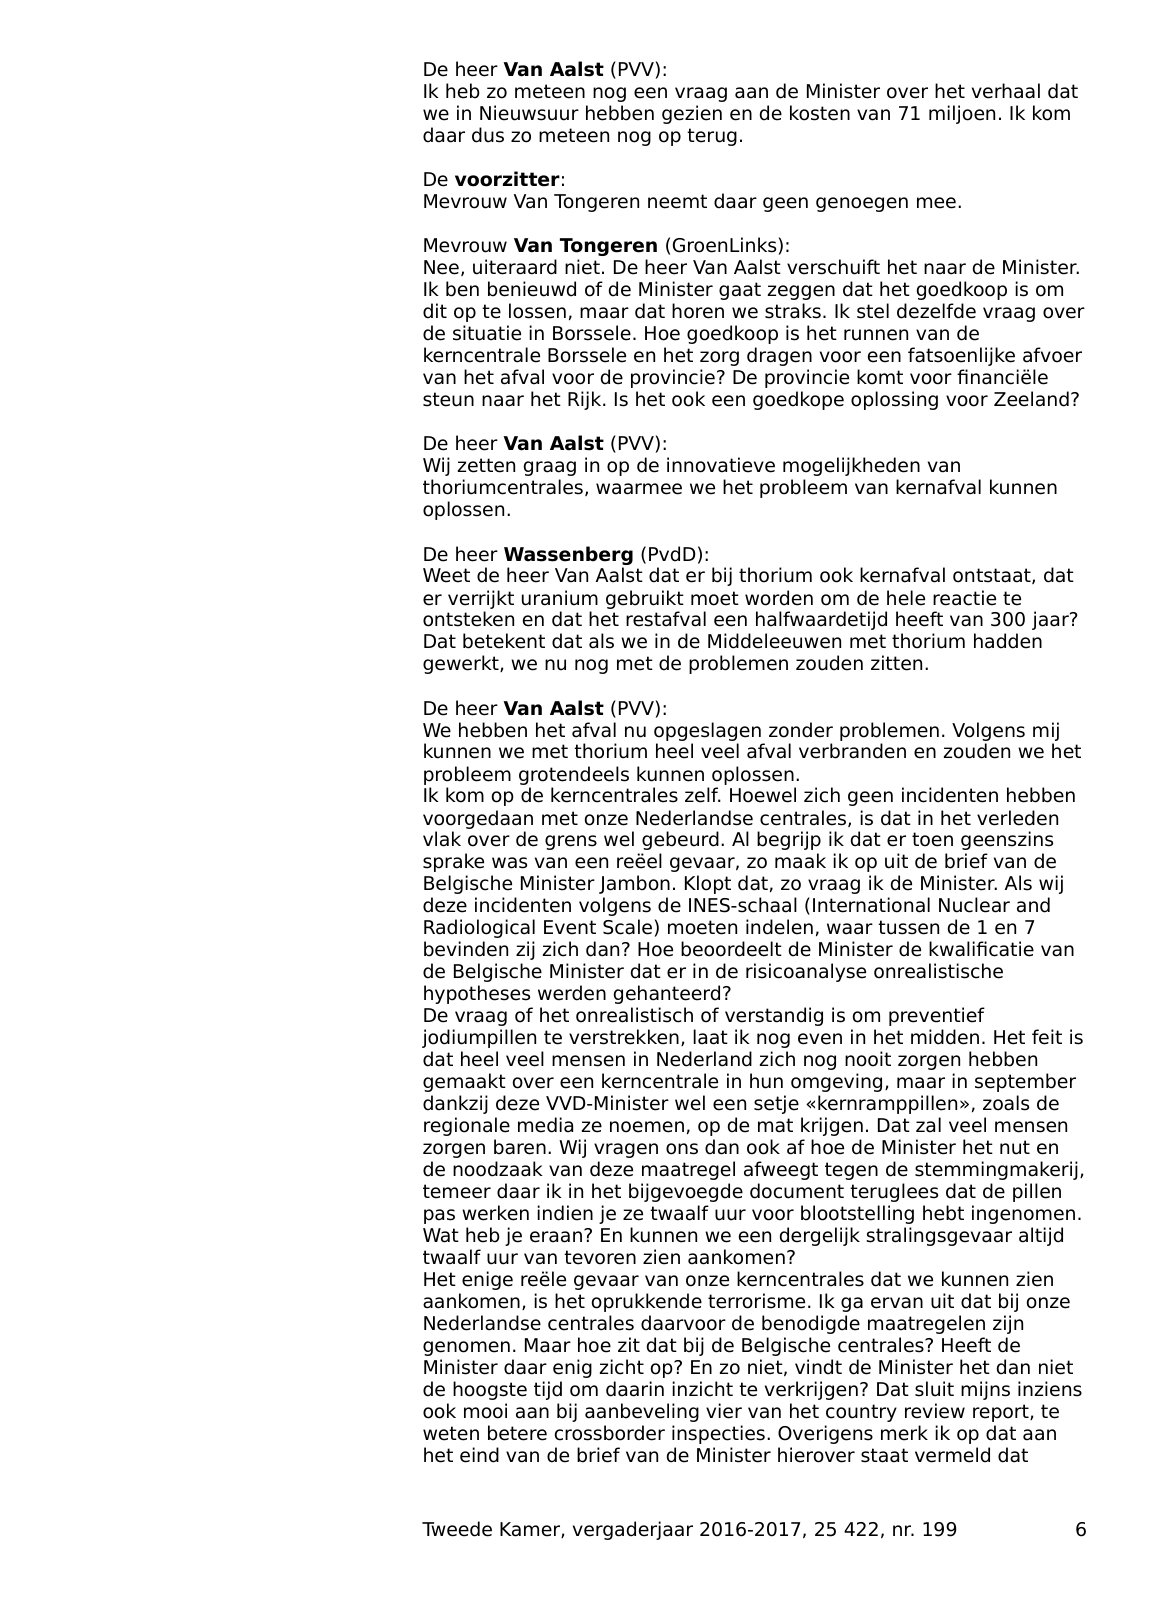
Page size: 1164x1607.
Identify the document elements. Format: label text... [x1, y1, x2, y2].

text Het enige reële gevaar van onze kerncentrales dat we kunnen zien aankomen, is het oprukkende terrorisme. Ik ga ervan uit dat bij onze Nederlandse centrales daarvoor de benodigde maatregelen zijn genomen. Maar hoe zit dat bij de Belgische centrales? Heeft de Minister daar enig zicht op? En zo niet, vindt de Minister het dan niet de hoogste tijd om daarin inzicht te verkrijgen? Dat sluit mijns inziens ook mooi aan bij aanbeveling vier van het country review report, te weten betere crossborder inspecties. Overigens merk ik op dat aan het eind van de brief van de Minister hierover staat vermeld dat [422, 1269, 1087, 1467]
text Weet de heer Van Aalst dat er bij thorium ook kernafval ontstaat, dat er verrijkt uranium gebruikt moet worden om de hele reactie te ontsteken en dat het restafval een halfwaardetijd heeft van 300 jaar? Dat betekent dat als we in de Middeleeuwen met thorium hadden gewerkt, we nu nog met de problemen zouden zitten. [422, 565, 1087, 675]
text De vraag of het onrealistisch of verstandig is om preventief jodiumpillen te verstrekken, laat ik nog even in het midden. Het feit is dat heel veel mensen in Nederland zich nog nooit zorgen hebben gemaakt over een kerncentrale in hun omgeving, maar in september dankzij deze VVD-Minister wel een setje «kernramppillen», zoals de regionale media ze noemen, op de mat krijgen. Dat zal veel mensen zorgen baren. Wij vragen ons dan ook af hoe de Minister het nut en de noodzaak van deze maatregel afweegt tegen de stemmingmakerij, temeer daar ik in het bijgevoegde document teruglees dat de pillen pas werken indien je ze twaalf uur voor blootstelling hebt ingenomen. Wat heb je eraan? En kunnen we een dergelijk stralingsgevaar altijd twaalf uur van tevoren zien aankomen? [422, 1005, 1087, 1269]
text We hebben het afval nu opgeslagen zonder problemen. Volgens mij kunnen we met thorium heel veel afval verbranden en zouden we het probleem grotendeels kunnen oplossen. [422, 719, 1087, 785]
text De heer Wassenberg (PvdD): [422, 543, 1087, 565]
text Mevrouw Van Tongeren (GroenLinks): [422, 235, 1087, 257]
text Ik kom op de kerncentrales zelf. Hoewel zich geen incidenten hebben voorgedaan met onze Nederlandse centrales, is dat in het verleden vlak over de grens wel gebeurd. Al begrijp ik dat er toen geenszins sprake was van een reëel gevaar, zo maak ik op uit de brief van de Belgische Minister Jambon. Klopt dat, zo vraag ik de Minister. Als wij deze incidenten volgens de INES-schaal (International Nuclear and Radiological Event Scale) moeten indelen, waar tussen de 1 en 7 bevinden zij zich dan? Hoe beoordeelt de Minister de kwalificatie van de Belgische Minister dat er in de risicoanalyse onrealistische hypotheses werden gehanteerd? [422, 785, 1087, 1005]
text Nee, uiteraard niet. De heer Van Aalst verschuift het naar de Minister. Ik ben benieuwd of de Minister gaat zeggen dat het goedkoop is om dit op te lossen, maar dat horen we straks. Ik stel dezelfde vraag over de situatie in Borssele. Hoe goedkoop is het runnen van de kerncentrale Borssele en het zorg dragen voor een fatsoenlijke afvoer van het afval voor de provincie? De provincie komt voor financiële steun naar het Rijk. Is het ook een goedkope oplossing voor Zeeland? [422, 257, 1087, 411]
text De voorzitter: [422, 169, 1087, 191]
text De heer Van Aalst (PVV): [422, 59, 1087, 81]
text Mevrouw Van Tongeren neemt daar geen genoegen mee. [422, 191, 1087, 213]
text De heer Van Aalst (PVV): [422, 697, 1087, 719]
text Ik heb zo meteen nog een vraag aan de Minister over het verhaal dat we in Nieuwsuur hebben gezien en de kosten van 71 miljoen. Ik kom daar dus zo meteen nog op terug. [422, 81, 1087, 147]
text De heer Van Aalst (PVV): [422, 433, 1087, 455]
text Wij zetten graag in op de innovatieve mogelijkheden van thoriumcentrales, waarmee we het probleem van kernafval kunnen oplossen. [422, 455, 1087, 521]
